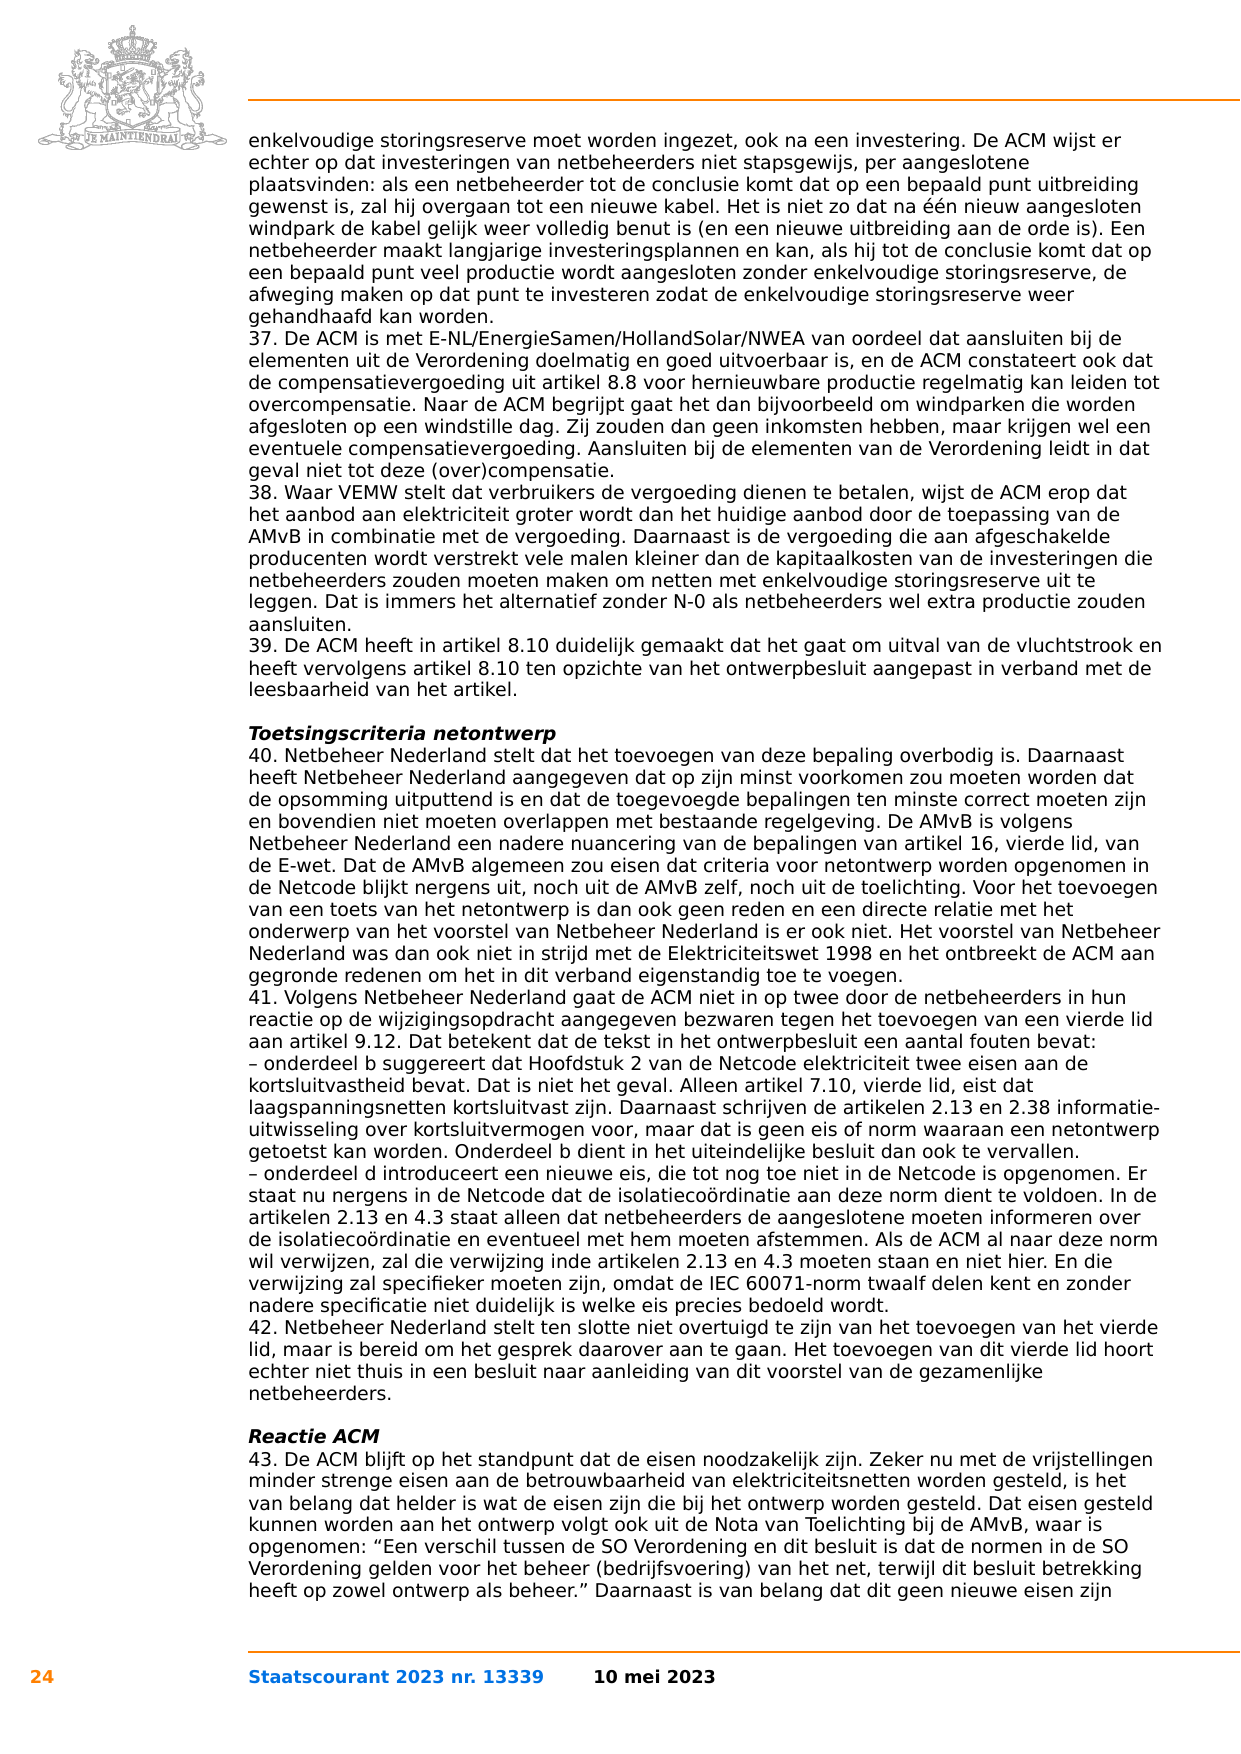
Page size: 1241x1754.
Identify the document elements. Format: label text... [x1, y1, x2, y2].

text 43. De ACM blijft op het standpunt dat de eisen noodzakelijk zijn. Zeker nu met de vrijstellingen minder strenge eisen aan de betrouwbaarheid van elektriciteitsnetten worden gesteld, is het van belang dat helder is wat de eisen zijn die bij het ontwerp worden gesteld. Dat eisen gesteld kunnen worden aan het ontwerp volgt ook uit de Nota van Toelichting bij de AMvB, waar is opgenomen: “Een verschil tussen de SO Verordening en dit besluit is dat de normen in de SO Verordening gelden voor het beheer (bedrijfsvoering) van het net, terwijl dit besluit betrekking heeft op zowel ontwerp als beheer.” Daarnaast is van belang dat dit geen nieuwe eisen zijn [248, 1448, 1163, 1602]
text – onderdeel d introduceert een nieuwe eis, die tot nog toe niet in de Netcode is opgenomen. Er staat nu nergens in de Netcode dat de isolatiecoördinatie aan deze norm dient te voldoen. In de artikelen 2.13 en 4.3 staat alleen dat netbeheerders de aangeslotene moeten informeren over de isolatiecoördinatie en eventueel met hem moeten afstemmen. Als de ACM al naar deze norm wil verwijzen, zal die verwijzing inde artikelen 2.13 en 4.3 moeten staan en niet hier. En die verwijzing zal specifieker moeten zijn, omdat de IEC 60071-norm twaalf delen kent en zonder nadere specificatie niet duidelijk is welke eis precies bedoeld wordt. [248, 1163, 1163, 1317]
text 37. De ACM is met E-NL/EnergieSamen/HollandSolar/NWEA van oordeel dat aansluiten bij de elementen uit de Verordening doelmatig en goed uitvoerbaar is, en de ACM constateert ook dat de compensatievergoeding uit artikel 8.8 voor hernieuwbare productie regelmatig kan leiden tot overcompensatie. Naar de ACM begrijpt gaat het dan bijvoorbeeld om windparken die worden afgesloten op een windstille dag. Zij zouden dan geen inkomsten hebben, maar krijgen wel een eventuele compensatievergoeding. Aansluiten bij de elementen van de Verordening leidt in dat geval niet tot deze (over)compensatie. [248, 328, 1163, 482]
text 38. Waar VEMW stelt dat verbruikers de vergoeding dienen te betalen, wijst de ACM erop dat het aanbod aan elektriciteit groter wordt dan het huidige aanbod door de toepassing van de AMvB in combinatie met de vergoeding. Daarnaast is de vergoeding die aan afgeschakelde producenten wordt verstrekt vele malen kleiner dan de kapitaalkosten van de investeringen die netbeheerders zouden moeten maken om netten met enkelvoudige storingsreserve uit te leggen. Dat is immers het alternatief zonder N-0 als netbeheerders wel extra productie zouden aansluiten. [248, 482, 1163, 635]
text 41. Volgens Netbeheer Nederland gaat de ACM niet in op twee door de netbeheerders in hun reactie op de wijzigingsopdracht aangegeven bezwaren tegen het toevoegen van een vierde lid aan artikel 9.12. Dat betekent dat de tekst in het ontwerpbesluit een aantal fouten bevat: [248, 987, 1163, 1053]
text enkelvoudige storingsreserve moet worden ingezet, ook na een investering. De ACM wijst er echter op dat investeringen van netbeheerders niet stapsgewijs, per aangeslotene plaatsvinden: als een netbeheerder tot de conclusie komt dat op een bepaald punt uitbreiding gewenst is, zal hij overgaan tot een nieuwe kabel. Het is niet zo dat na één nieuw aangesloten windpark de kabel gelijk weer volledig benut is (en een nieuwe uitbreiding aan de orde is). Een netbeheerder maakt langjarige investeringsplannen en kan, als hij tot de conclusie komt dat op een bepaald punt veel productie wordt aangesloten zonder enkelvoudige storingsreserve, de afweging maken op dat punt te investeren zodat de enkelvoudige storingsreserve weer gehandhaafd kan worden. [248, 130, 1163, 328]
text 42. Netbeheer Nederland stelt ten slotte niet overtuigd te zijn van het toevoegen van het vierde lid, maar is bereid om het gesprek daarover aan te gaan. Het toevoegen van dit vierde lid hoort echter niet thuis in een besluit naar aanleiding van dit voorstel van de gezamenlijke netbeheerders. [248, 1317, 1163, 1404]
text 39. De ACM heeft in artikel 8.10 duidelijk gemaakt dat het gaat om uitval van de vluchtstrook en heeft vervolgens artikel 8.10 ten opzichte van het ontwerpbesluit aangepast in verband met de leesbaarheid van het artikel. [248, 635, 1163, 701]
picture [38, 25, 227, 150]
subtitle Toetsingscriteria netontwerp [248, 723, 1163, 745]
text 40. Netbeheer Nederland stelt dat het toevoegen van deze bepaling overbodig is. Daarnaast heeft Netbeheer Nederland aangegeven dat op zijn minst voorkomen zou moeten worden dat de opsomming uitputtend is en dat de toegevoegde bepalingen ten minste correct moeten zijn en bovendien niet moeten overlappen met bestaande regelgeving. De AMvB is volgens Netbeheer Nederland een nadere nuancering van de bepalingen van artikel 16, vierde lid, van de E-wet. Dat de AMvB algemeen zou eisen dat criteria voor netontwerp worden opgenomen in de Netcode blijkt nergens uit, noch uit de AMvB zelf, noch uit de toelichting. Voor het toevoegen van een toets van het netontwerp is dan ook geen reden en een directe relatie met het onderwerp van het voorstel van Netbeheer Nederland is er ook niet. Het voorstel van Netbeheer Nederland was dan ook niet in strijd met de Elektriciteitswet 1998 en het ontbreekt de ACM aan gegronde redenen om het in dit verband eigenstandig toe te voegen. [248, 745, 1163, 987]
subtitle Reactie ACM [248, 1426, 1163, 1448]
text – onderdeel b suggereert dat Hoofdstuk 2 van de Netcode elektriciteit twee eisen aan de kortsluitvastheid bevat. Dat is niet het geval. Alleen artikel 7.10, vierde lid, eist dat laagspanningsnetten kortsluitvast zijn. Daarnaast schrijven de artikelen 2.13 en 2.38 informatie-uitwisseling over kortsluitvermogen voor, maar dat is geen eis of norm waaraan een netontwerp getoetst kan worden. Onderdeel b dient in het uiteindelijke besluit dan ook te vervallen. [248, 1053, 1163, 1163]
